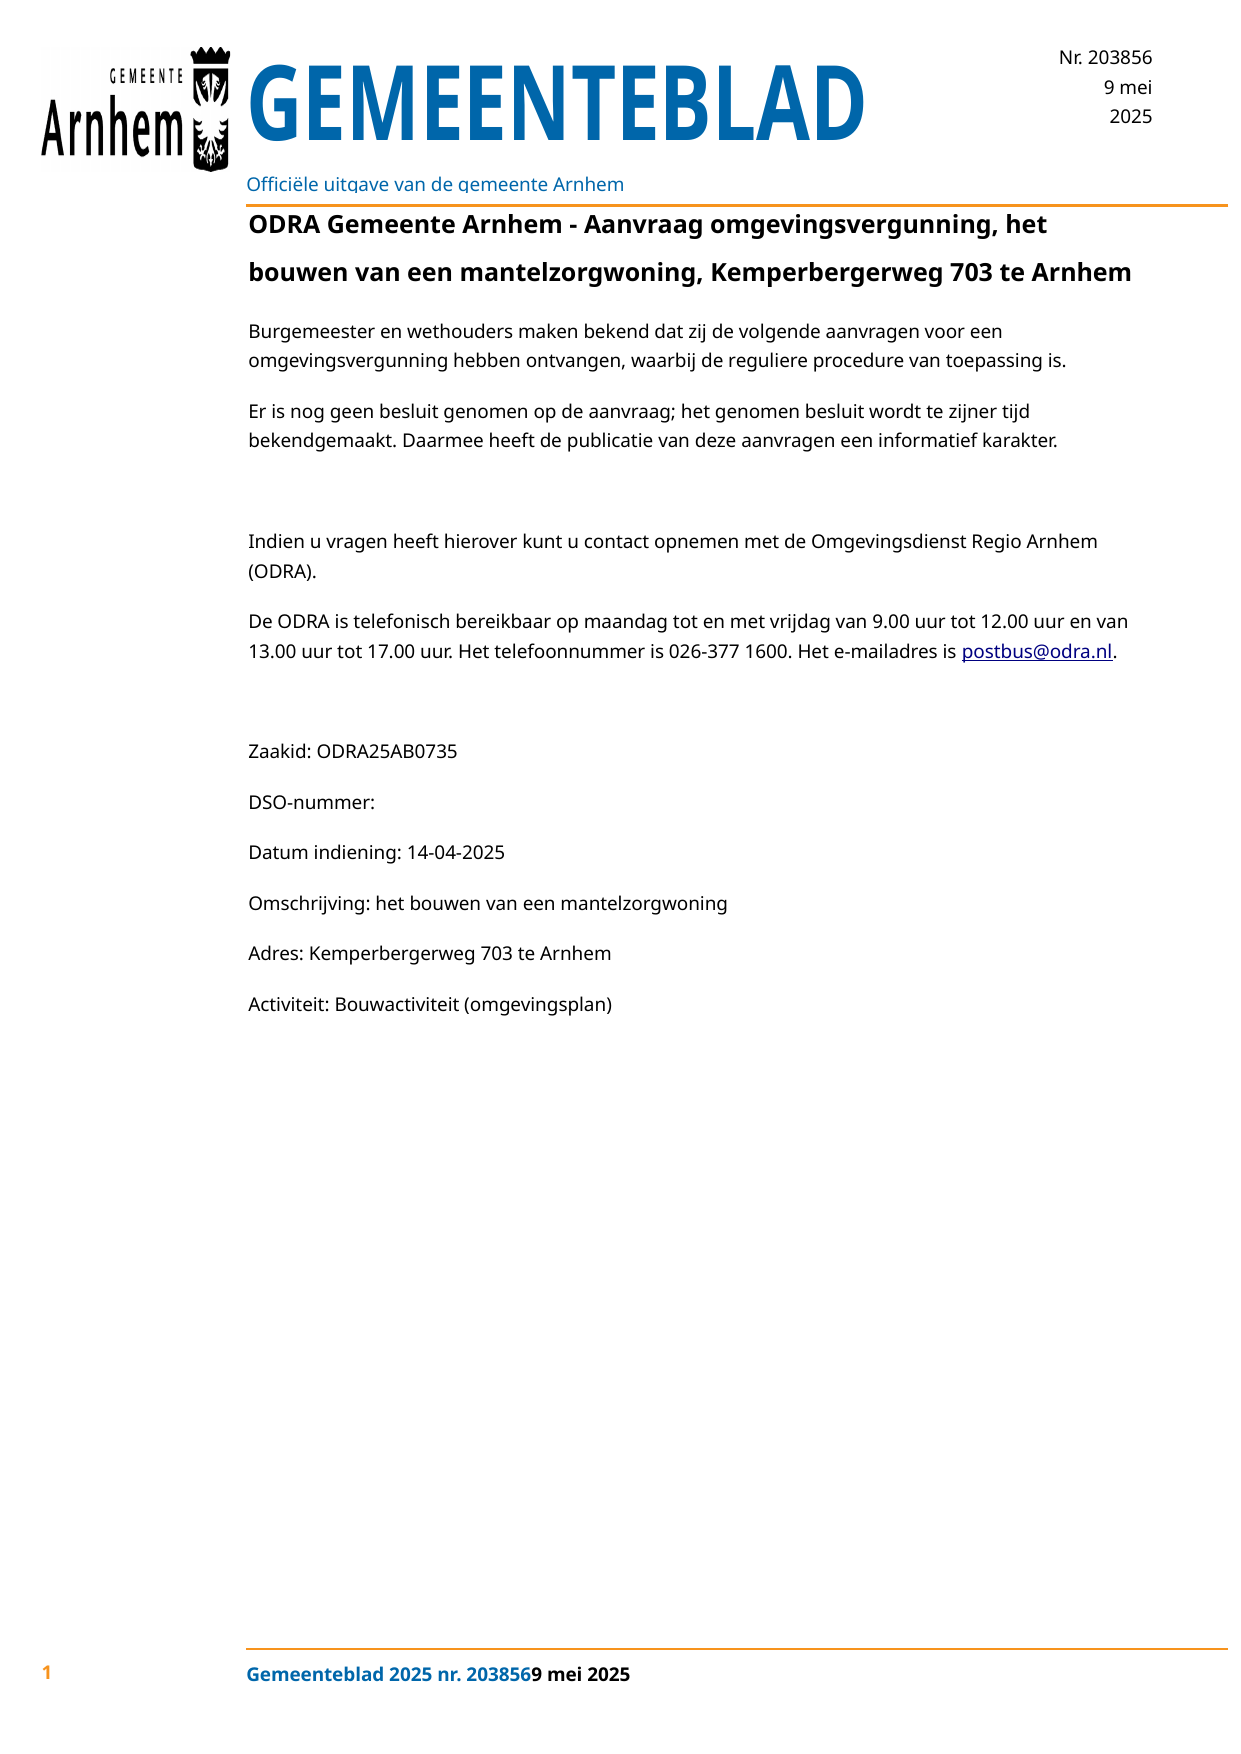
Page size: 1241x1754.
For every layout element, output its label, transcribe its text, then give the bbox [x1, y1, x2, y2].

text Indien u vragen heeft hierover kunt u contact opnemen met de Omgevingsdienst Regio Arnhem (ODRA). [248, 528, 1152, 584]
text De ODRA is telefonisch bereikbaar op maandag tot en met vrijdag van 9.00 uur tot 12.00 uur en van 13.00 uur tot 17.00 uur. Het telefoonnummer is 026-377 1600. Het e-mailadres is postbus@odra.nl. [248, 608, 1152, 664]
text DSO-nummer: [248, 789, 1152, 815]
text Omschrijving: het bouwen van een mantelzorgwoning [248, 890, 1152, 916]
picture [41, 47, 231, 172]
text Zaakid: ODRA25AB0735 [248, 739, 1152, 764]
text Burgemeester en wethouders maken bekend dat zij de volgende aanvragen voor een omgevingsvergunning hebben ontvangen, waarbij de reguliere procedure van toepassing is. [248, 318, 1152, 373]
text Datum indiening: 14-04-2025 [248, 839, 1152, 865]
text Er is nog geen besluit genomen op de aanvraag; het genomen besluit wordt te zijner tijd bekendgemaakt. Daarmee heeft de publicatie van deze aanvragen een informatief karakter. [248, 398, 1152, 453]
text ODRA Gemeente Arnhem - Aanvraag omgevingsvergunning, het bouwen van een mantelzorgwoning, Kemperbergerweg 703 te Arnhem [248, 207, 1152, 288]
text Adres: Kemperbergerweg 703 te Arnhem [248, 940, 1152, 966]
text Activiteit: Bouwactiviteit (omgevingsplan) [248, 991, 1152, 1017]
